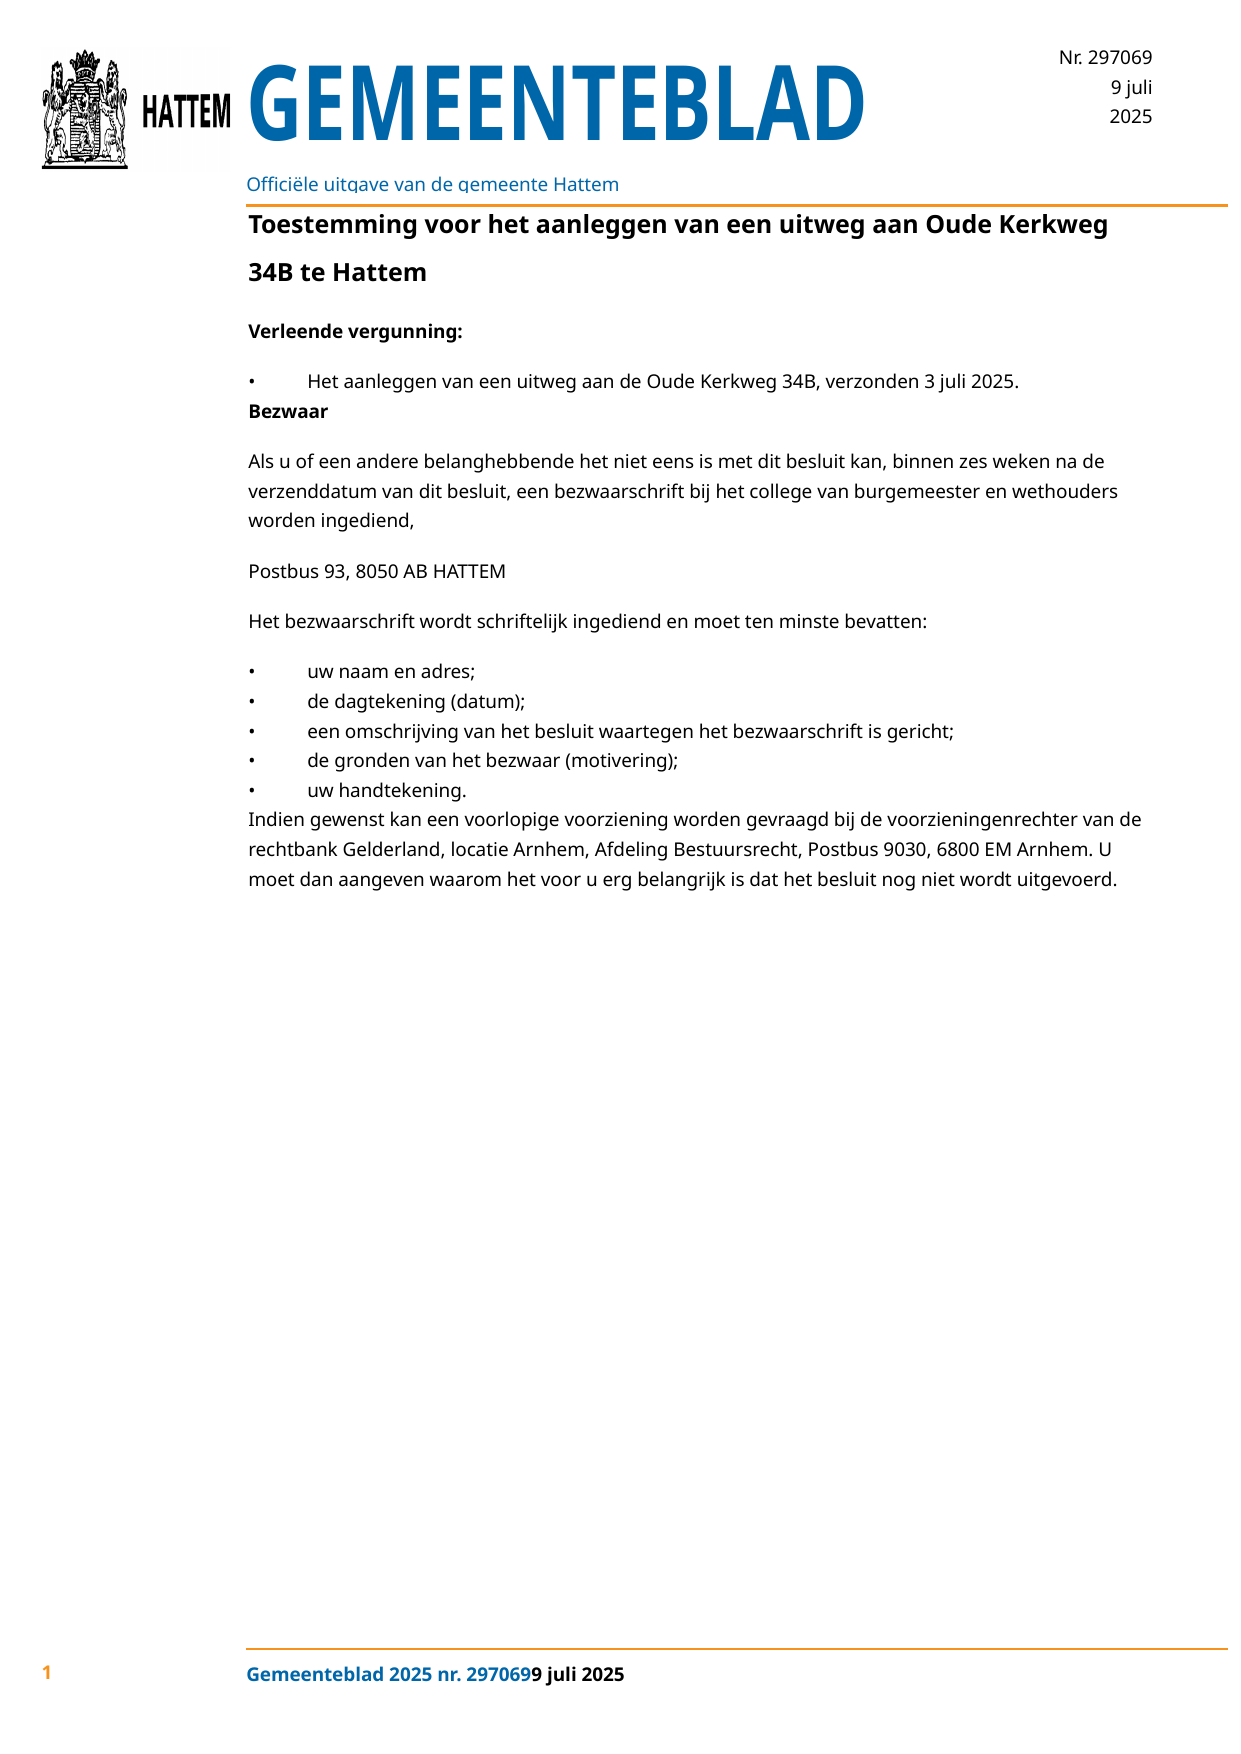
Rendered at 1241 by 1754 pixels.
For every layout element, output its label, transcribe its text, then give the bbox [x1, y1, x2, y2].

list de gronden van het bezwaar (motivering); [248, 747, 1152, 773]
text Indien gewenst kan een voorlopige voorziening worden gevraagd bij de voorzieningenrechter van de rechtbank Gelderland, locatie Arnhem, Afdeling Bestuursrecht, Postbus 9030, 6800 EM Arnhem. U moet dan aangeven waarom het voor u erg belangrijk is dat het besluit nog niet wordt uitgevoerd. [248, 807, 1152, 892]
picture [41, 47, 231, 172]
text Postbus 93, 8050 AB HATTEM [248, 558, 1152, 584]
text Verleende vergunning: [248, 318, 1152, 344]
list Het aanleggen van een uitweg aan de Oude Kerkweg 34B, verzonden 3 juli 2025. [248, 368, 1152, 394]
list uw handtekening. [248, 777, 1152, 803]
list uw naam en adres; [248, 659, 1152, 684]
text Bezwaar [248, 398, 1152, 424]
text Het bezwaarschrift wordt schriftelijk ingediend en moet ten minste bevatten: [248, 608, 1152, 634]
list een omschrijving van het besluit waartegen het bezwaarschrift is gericht; [248, 718, 1152, 744]
list de dagtekening (datum); [248, 688, 1152, 714]
text Toestemming voor het aanleggen van een uitweg aan Oude Kerkweg 34B te Hattem [248, 207, 1152, 288]
text Als u of een andere belanghebbende het niet eens is met dit besluit kan, binnen zes weken na de verzenddatum van dit besluit, een bezwaarschrift bij het college van burgemeester en wethouders worden ingediend, [248, 448, 1152, 533]
